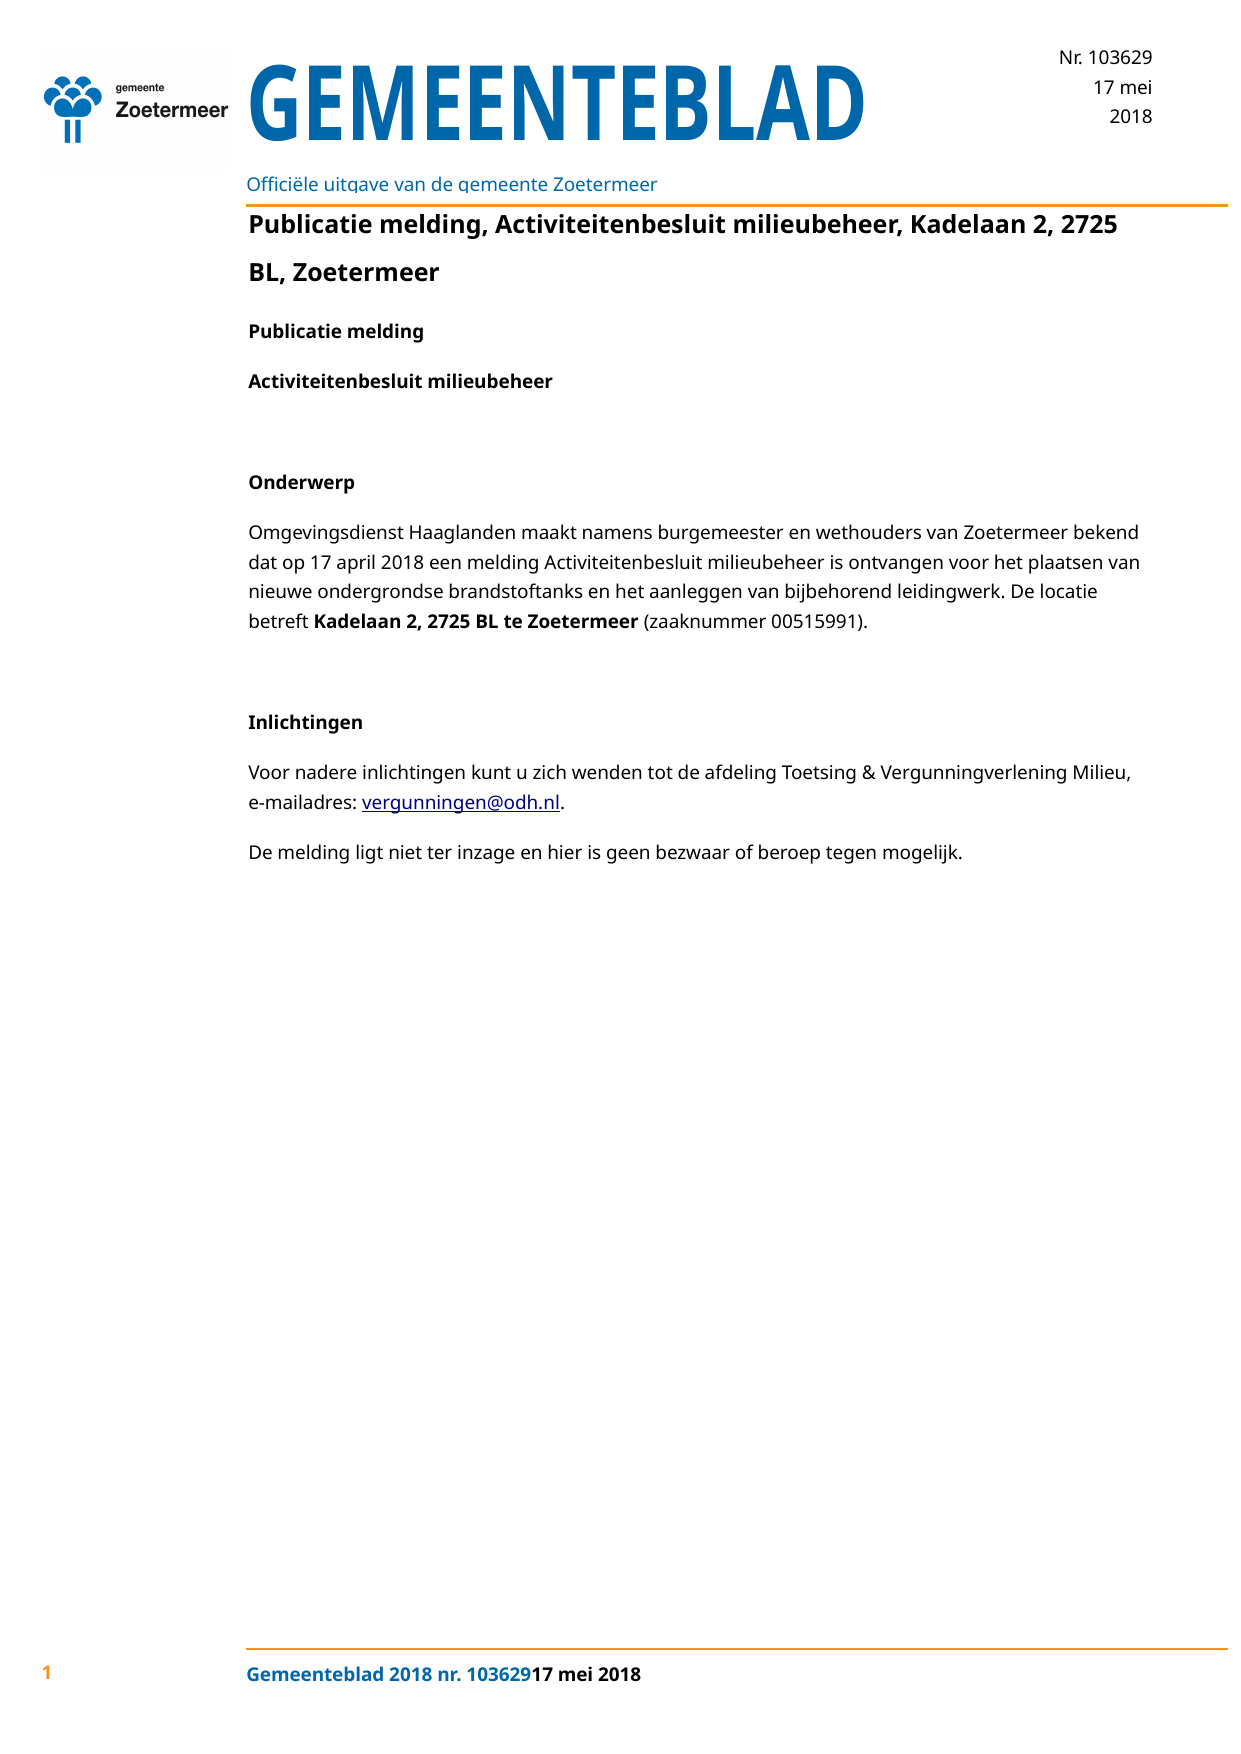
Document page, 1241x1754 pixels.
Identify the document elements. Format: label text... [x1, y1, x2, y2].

text Onderwerp [248, 469, 1152, 495]
text Activiteitenbesluit milieubeheer [248, 368, 1152, 394]
text De melding ligt niet ter inzage en hier is geen bezwaar of beroep tegen mogelijk. [248, 839, 1152, 865]
picture [41, 47, 231, 172]
text Omgevingsdienst Haaglanden maakt namens burgemeester en wethouders van Zoetermeer bekend dat op 17 april 2018 een melding Activiteitenbesluit milieubeheer is ontvangen voor het plaatsen van nieuwe ondergrondse brandstoftanks en het aanleggen van bijbehorend leidingwerk. De locatie betreft Kadelaan 2, 2725 BL te Zoetermeer (zaaknummer 00515991). [248, 519, 1152, 634]
text Publicatie melding, Activiteitenbesluit milieubeheer, Kadelaan 2, 2725 BL, Zoetermeer [248, 207, 1152, 288]
text Inlichtingen [248, 709, 1152, 735]
text Publicatie melding [248, 318, 1152, 344]
text Voor nadere inlichtingen kunt u zich wenden tot de afdeling Toetsing & Vergunningverlening Milieu, e-mailadres: vergunningen@odh.nl. [248, 759, 1152, 815]
